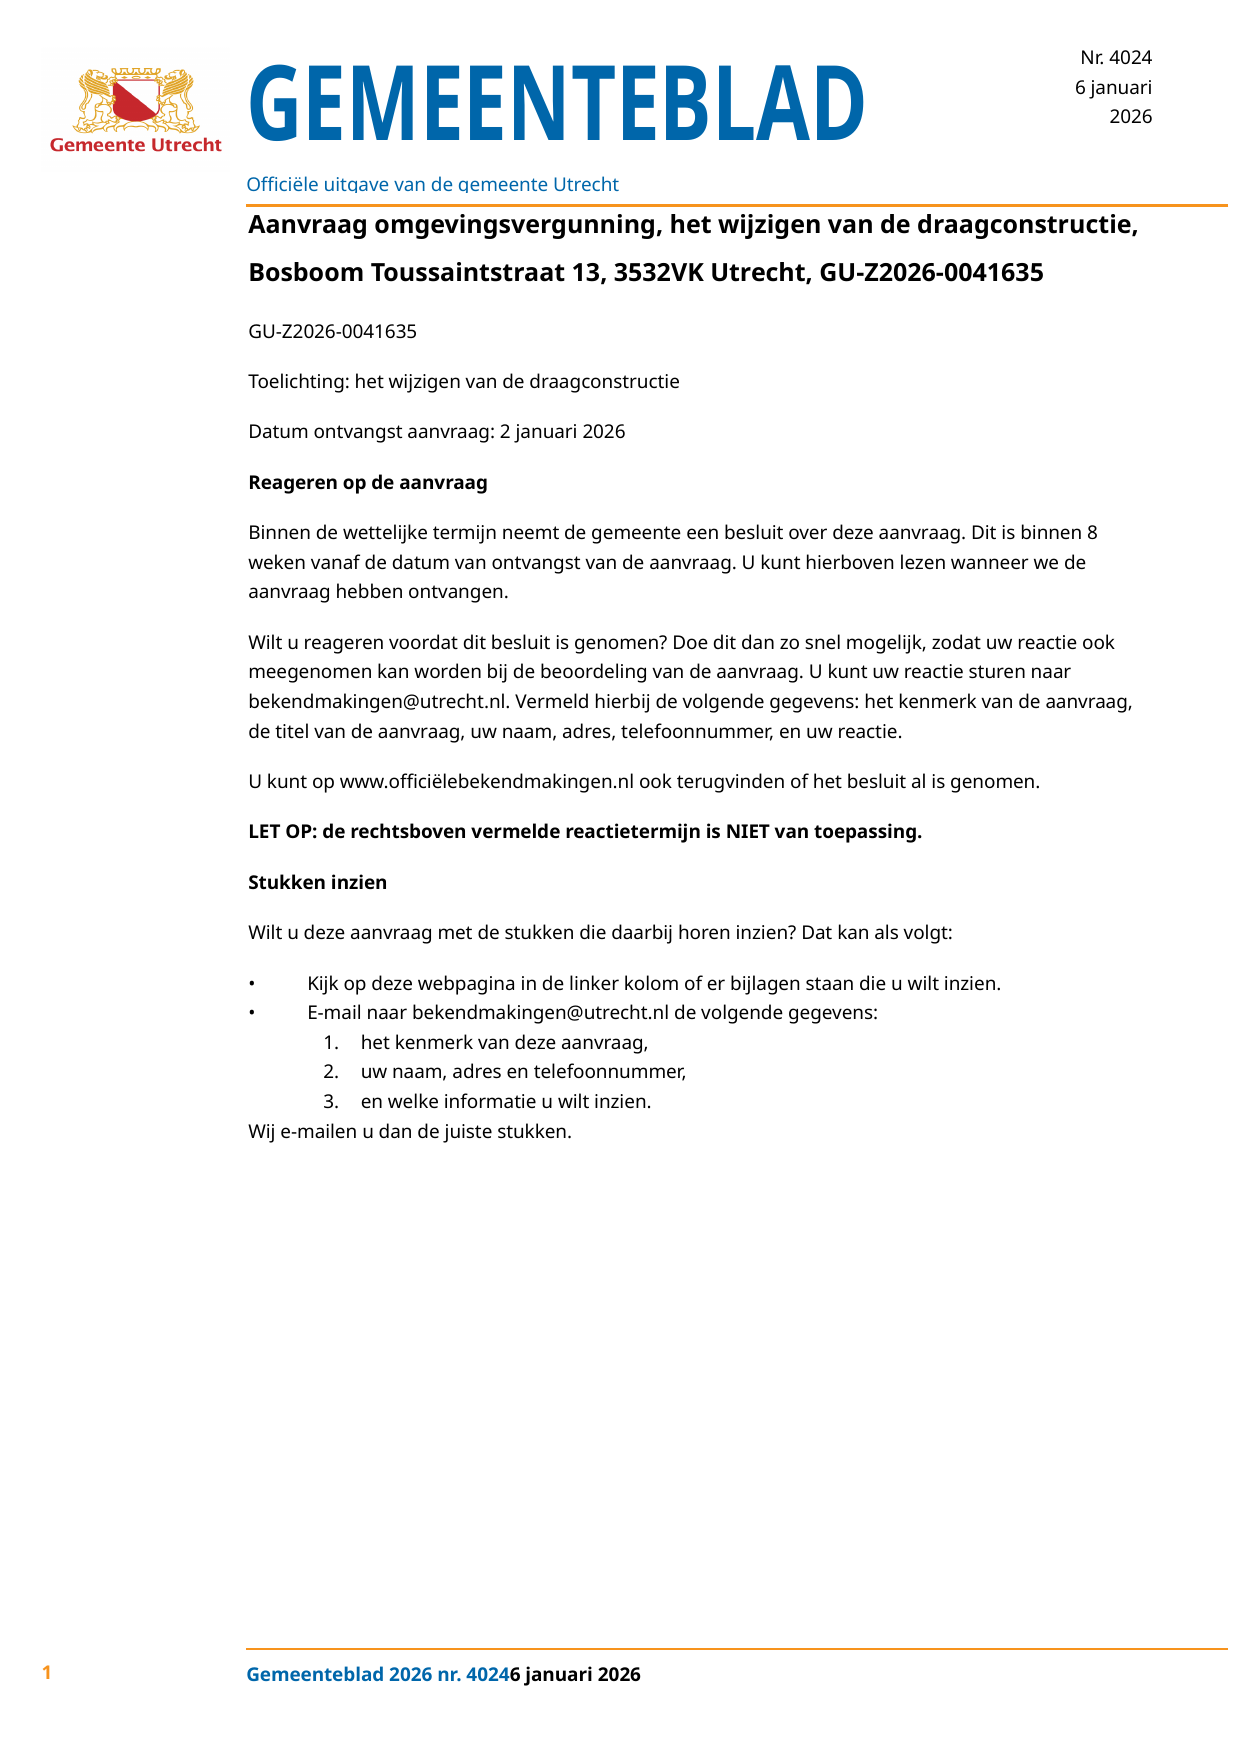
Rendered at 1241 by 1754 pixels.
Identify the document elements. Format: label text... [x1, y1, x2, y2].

text Wilt u reageren voordat dit besluit is genomen? Doe dit dan zo snel mogelijk, zodat uw reactie ook meegenomen kan worden bij de beoordeling van de aanvraag. U kunt uw reactie sturen naar bekendmakingen@utrecht.nl. Vermeld hierbij de volgende gegevens: het kenmerk van de aanvraag, de titel van de aanvraag, uw naam, adres, telefoonnummer, en uw reactie. [248, 629, 1152, 744]
picture [41, 47, 231, 172]
text LET OP: de rechtsboven vermelde reactietermijn is NIET van toepassing. [248, 819, 1152, 844]
text Toelichting: het wijzigen van de draagconstructie [248, 368, 1152, 394]
text Stukken inzien [248, 869, 1152, 895]
text Aanvraag omgevingsvergunning, het wijzigen van de draagconstructie, Bosboom Toussaintstraat 13, 3532VK Utrecht, GU-Z2026-0041635 [248, 207, 1152, 288]
list het kenmerk van deze aanvraag, [323, 1029, 1152, 1055]
text U kunt op www.officiëlebekendmakingen.nl ook terugvinden of het besluit al is genomen. [248, 768, 1152, 794]
text Wilt u deze aanvraag met de stukken die daarbij horen inzien? Dat kan als volgt: [248, 919, 1152, 945]
list Kijk op deze webpagina in de linker kolom of er bijlagen staan die u wilt inzien. [248, 970, 1152, 996]
text Wij e-mailen u dan de juiste stukken. [248, 1118, 1152, 1144]
text GU-Z2026-0041635 [248, 318, 1152, 344]
text Reageren op de aanvraag [248, 469, 1152, 495]
list E-mail naar bekendmakingen@utrecht.nl de volgende gegevens: [248, 999, 1152, 1025]
list en welke informatie u wilt inzien. [323, 1088, 1152, 1114]
text Datum ontvangst aanvraag: 2 januari 2026 [248, 419, 1152, 444]
list uw naam, adres en telefoonnummer, [323, 1059, 1152, 1084]
text Binnen de wettelijke termijn neemt de gemeente een besluit over deze aanvraag. Dit is binnen 8 weken vanaf de datum van ontvangst van de aanvraag. U kunt hierboven lezen wanneer we de aanvraag hebben ontvangen. [248, 519, 1152, 604]
